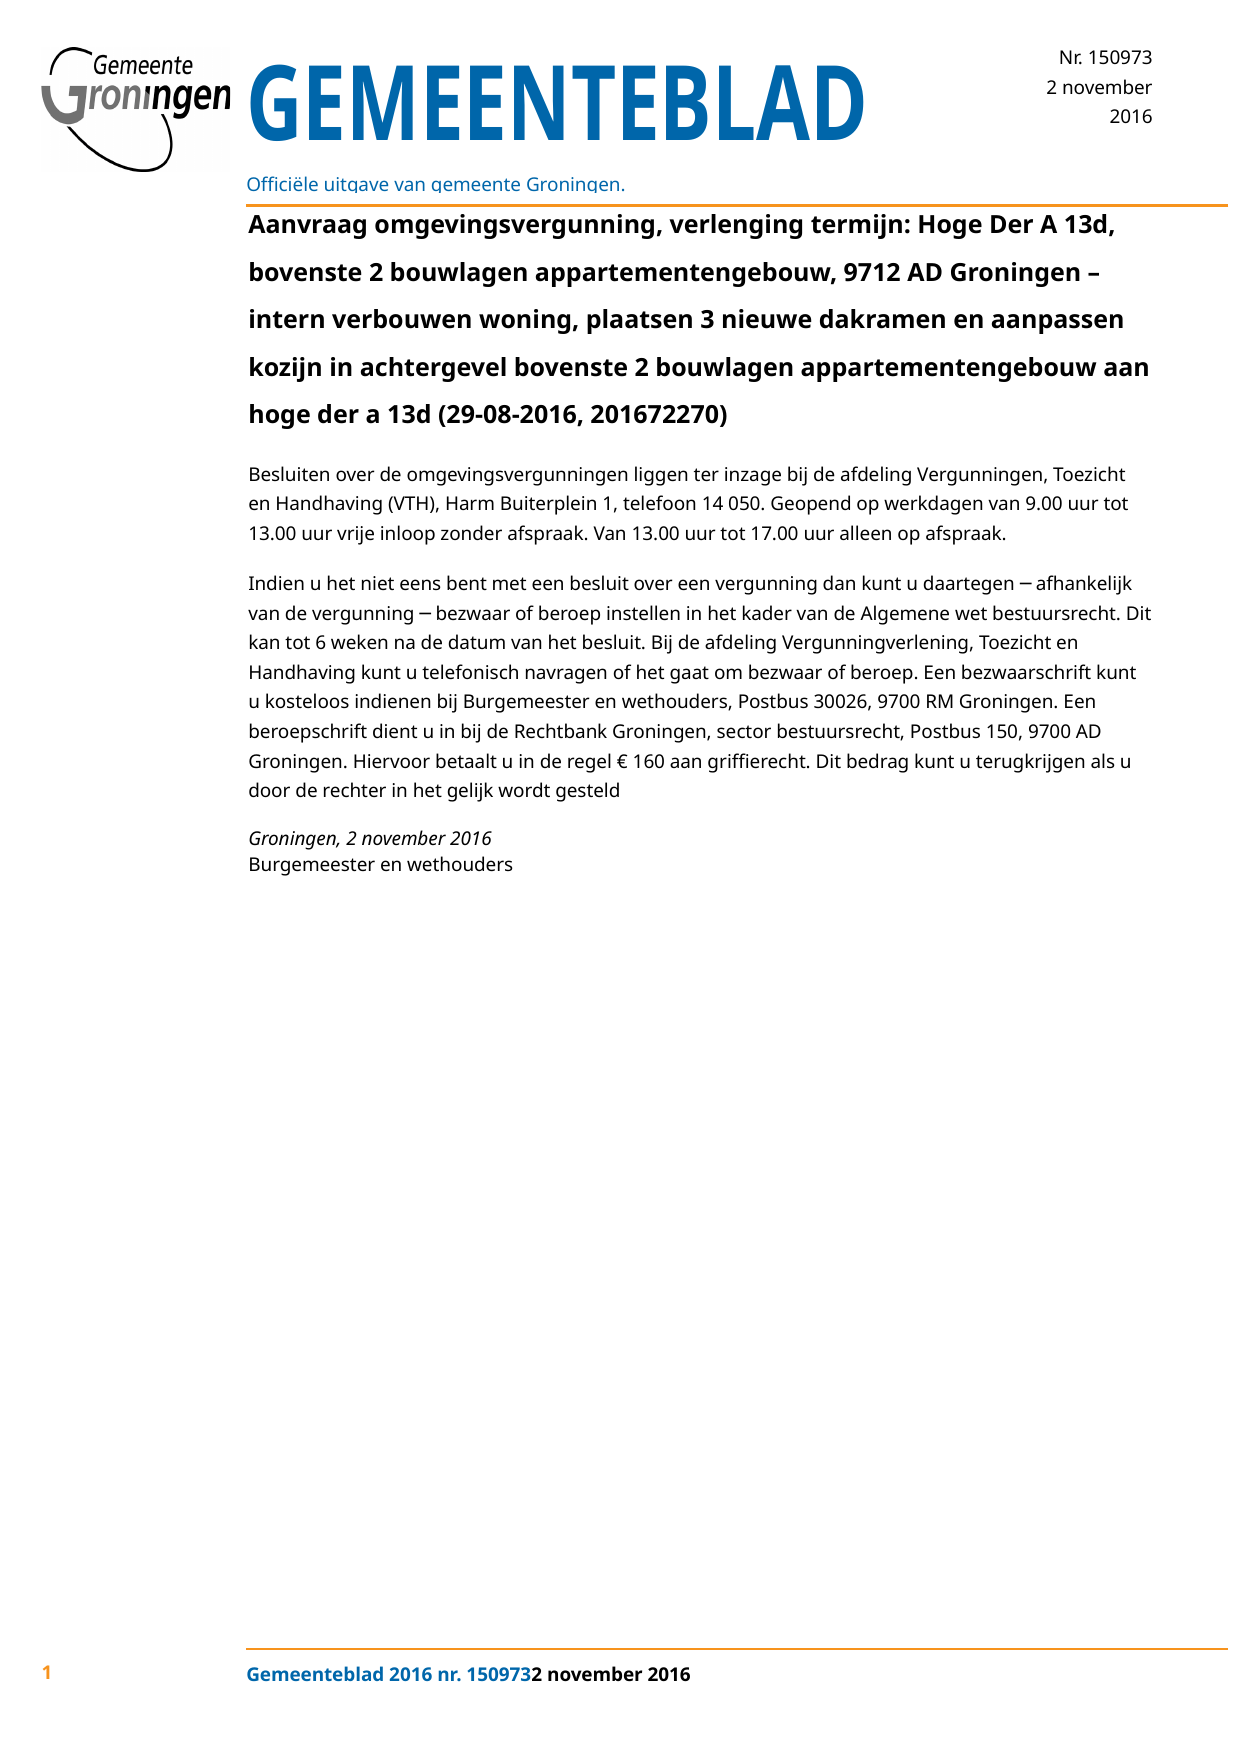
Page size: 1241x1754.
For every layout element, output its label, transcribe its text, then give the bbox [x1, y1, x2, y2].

text Indien u het niet eens bent met een besluit over een vergunning dan kunt u daartegen ─ afhankelijk van de vergunning ─ bezwaar of beroep instellen in het kader van de Algemene wet bestuursrecht. Dit kan tot 6 weken na de datum van het besluit. Bij de afdeling Vergunningverlening, Toezicht en Handhaving kunt u telefonisch navragen of het gaat om bezwaar of beroep. Een bezwaarschrift kunt u kosteloos indienen bij Burgemeester en wethouders, Postbus 30026, 9700 RM Groningen. Een beroepschrift dient u in bij de Rechtbank Groningen, sector bestuursrecht, Postbus 150, 9700 AD Groningen. Hiervoor betaalt u in de regel € 160 aan griffierecht. Dit bedrag kunt u terugkrijgen als u door de rechter in het gelijk wordt gesteld [248, 570, 1152, 803]
text Besluiten over de omgevingsvergunningen liggen ter inzage bij de afdeling Vergunningen, Toezicht en Handhaving (VTH), Harm Buiterplein 1, telefoon 14 050. Geopend op werkdagen van 9.00 uur tot 13.00 uur vrije inloop zonder afspraak. Van 13.00 uur tot 17.00 uur alleen op afspraak. [248, 461, 1152, 546]
text Burgemeester en wethouders [248, 851, 1152, 877]
text Groningen, 2 november 2016 [248, 825, 1152, 851]
picture [41, 47, 231, 172]
text Aanvraag omgevingsvergunning, verlenging termijn: Hoge Der A 13d, bovenste 2 bouwlagen appartementengebouw, 9712 AD Groningen – intern verbouwen woning, plaatsen 3 nieuwe dakramen en aanpassen kozijn in achtergevel bovenste 2 bouwlagen appartementengebouw aan hoge der a 13d (29-08-2016, 201672270) [248, 207, 1152, 431]
